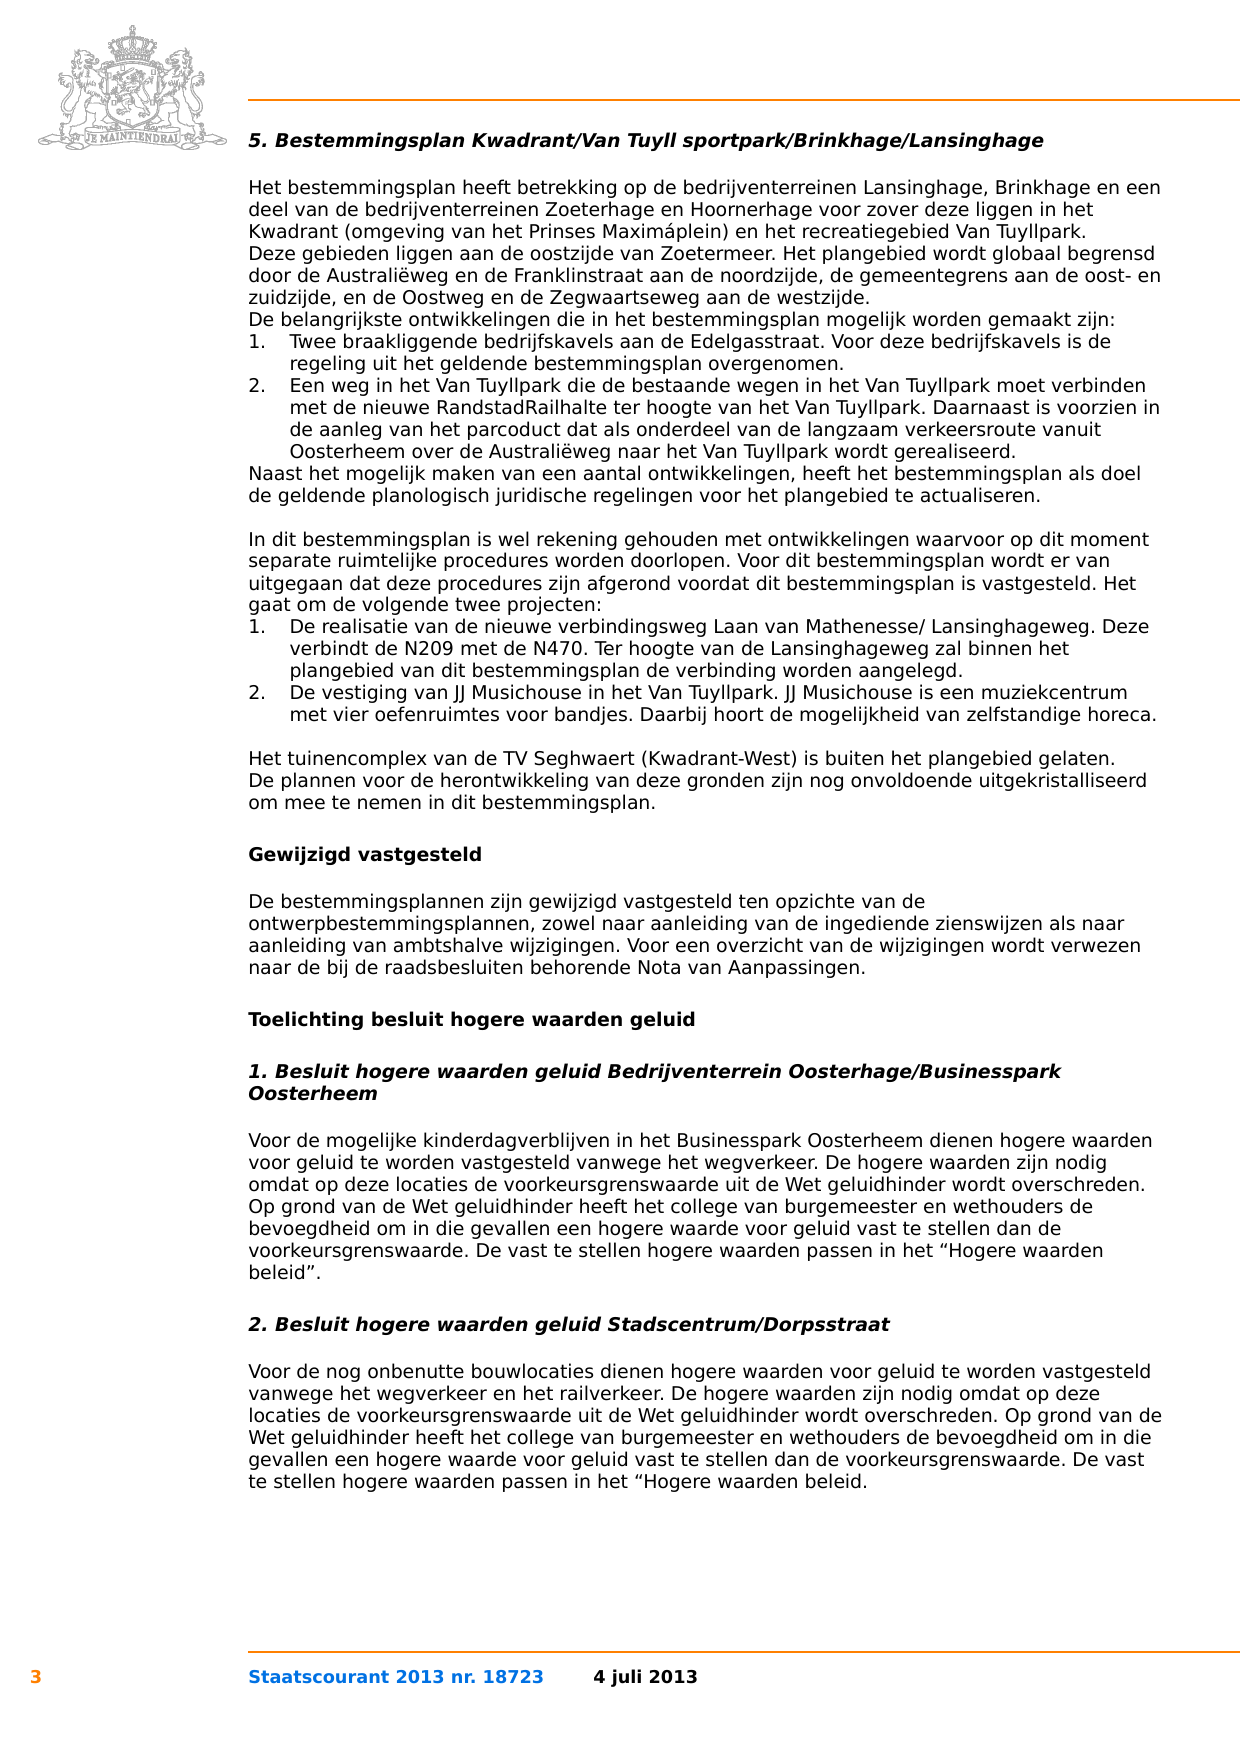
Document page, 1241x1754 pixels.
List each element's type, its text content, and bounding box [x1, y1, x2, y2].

subtitle Toelichting besluit hogere waarden geluid [248, 1009, 1163, 1031]
text In dit bestemmingsplan is wel rekening gehouden met ontwikkelingen waarvoor op dit moment separate ruimtelijke procedures worden doorlopen. Voor dit bestemmingsplan wordt er van uitgegaan dat deze procedures zijn afgerond voordat dit bestemmingsplan is vastgesteld. Het gaat om de volgende twee projecten: [248, 528, 1163, 616]
text De bestemmingsplannen zijn gewijzigd vastgesteld ten opzichte van de ontwerpbestemmingsplannen, zowel naar aanleiding van de ingediende zienswijzen als naar aanleiding van ambtshalve wijzigingen. Voor een overzicht van de wijzigingen wordt verwezen naar de bij de raadsbesluiten behorende Nota van Aanpassingen. [248, 891, 1163, 979]
text Het tuinencomplex van de TV Seghwaert (Kwadrant-West) is buiten het plangebied gelaten. [248, 748, 1163, 770]
text Voor de nog onbenutte bouwlocaties dienen hogere waarden voor geluid te worden vastgesteld vanwege het wegverkeer en het railverkeer. De hogere waarden zijn nodig omdat op deze locaties de voorkeursgrenswaarde uit de Wet geluidhinder wordt overschreden. Op grond van de Wet geluidhinder heeft het college van burgemeester en wethouders de bevoegdheid om in die gevallen een hogere waarde voor geluid vast te stellen dan de voorkeursgrenswaarde. De vast te stellen hogere waarden passen in het “Hogere waarden beleid. [248, 1361, 1163, 1493]
subtitle 1. Besluit hogere waarden geluid Bedrijventerrein Oosterhage/Businesspark Oosterheem [248, 1061, 1163, 1105]
text 1. De realisatie van de nieuwe verbindingsweg Laan van Mathenesse/ Lansinghageweg. Deze verbindt de N209 met de N470. Ter hoogte van de Lansinghageweg zal binnen het plangebied van dit bestemmingsplan de verbinding worden aangelegd. [248, 616, 1163, 682]
subtitle 2. Besluit hogere waarden geluid Stadscentrum/Dorpsstraat [248, 1314, 1163, 1336]
subtitle 5. Bestemmingsplan Kwadrant/Van Tuyll sportpark/Brinkhage/Lansinghage [248, 130, 1163, 152]
text 1. Twee braakliggende bedrijfskavels aan de Edelgasstraat. Voor deze bedrijfskavels is de regeling uit het geldende bestemmingsplan overgenomen. [248, 331, 1163, 375]
text Voor de mogelijke kinderdagverblijven in het Businesspark Oosterheem dienen hogere waarden voor geluid te worden vastgesteld vanwege het wegverkeer. De hogere waarden zijn nodig omdat op deze locaties de voorkeursgrenswaarde uit de Wet geluidhinder wordt overschreden. Op grond van de Wet geluidhinder heeft het college van burgemeester en wethouders de bevoegdheid om in die gevallen een hogere waarde voor geluid vast te stellen dan de voorkeursgrenswaarde. De vast te stellen hogere waarden passen in het “Hogere waarden beleid”. [248, 1130, 1163, 1284]
subtitle Gewijzigd vastgesteld [248, 844, 1163, 866]
text Het bestemmingsplan heeft betrekking op de bedrijventerreinen Lansinghage, Brinkhage en een deel van de bedrijventerreinen Zoeterhage en Hoornerhage voor zover deze liggen in het Kwadrant (omgeving van het Prinses Maximáplein) en het recreatiegebied Van Tuyllpark. [248, 177, 1163, 243]
text Naast het mogelijk maken van een aantal ontwikkelingen, heeft het bestemmingsplan als doel de geldende planologisch juridische regelingen voor het plangebied te actualiseren. [248, 463, 1163, 507]
text De plannen voor de herontwikkeling van deze gronden zijn nog onvoldoende uitgekristalliseerd om mee te nemen in dit bestemmingsplan. [248, 770, 1163, 814]
picture [38, 25, 227, 150]
text Deze gebieden liggen aan de oostzijde van Zoetermeer. Het plangebied wordt globaal begrensd door de Australiëweg en de Franklinstraat aan de noordzijde, de gemeentegrens aan de oost- en zuidzijde, en de Oostweg en de Zegwaartseweg aan de westzijde. [248, 243, 1163, 309]
text 2. De vestiging van JJ Musichouse in het Van Tuyllpark. JJ Musichouse is een muziekcentrum met vier oefenruimtes voor bandjes. Daarbij hoort de mogelijkheid van zelfstandige horeca. [248, 682, 1163, 726]
text 2. Een weg in het Van Tuyllpark die de bestaande wegen in het Van Tuyllpark moet verbinden met de nieuwe RandstadRailhalte ter hoogte van het Van Tuyllpark. Daarnaast is voorzien in de aanleg van het parcoduct dat als onderdeel van de langzaam verkeersroute vanuit Oosterheem over de Australiëweg naar het Van Tuyllpark wordt gerealiseerd. [248, 375, 1163, 463]
text De belangrijkste ontwikkelingen die in het bestemmingsplan mogelijk worden gemaakt zijn: [248, 309, 1163, 331]
